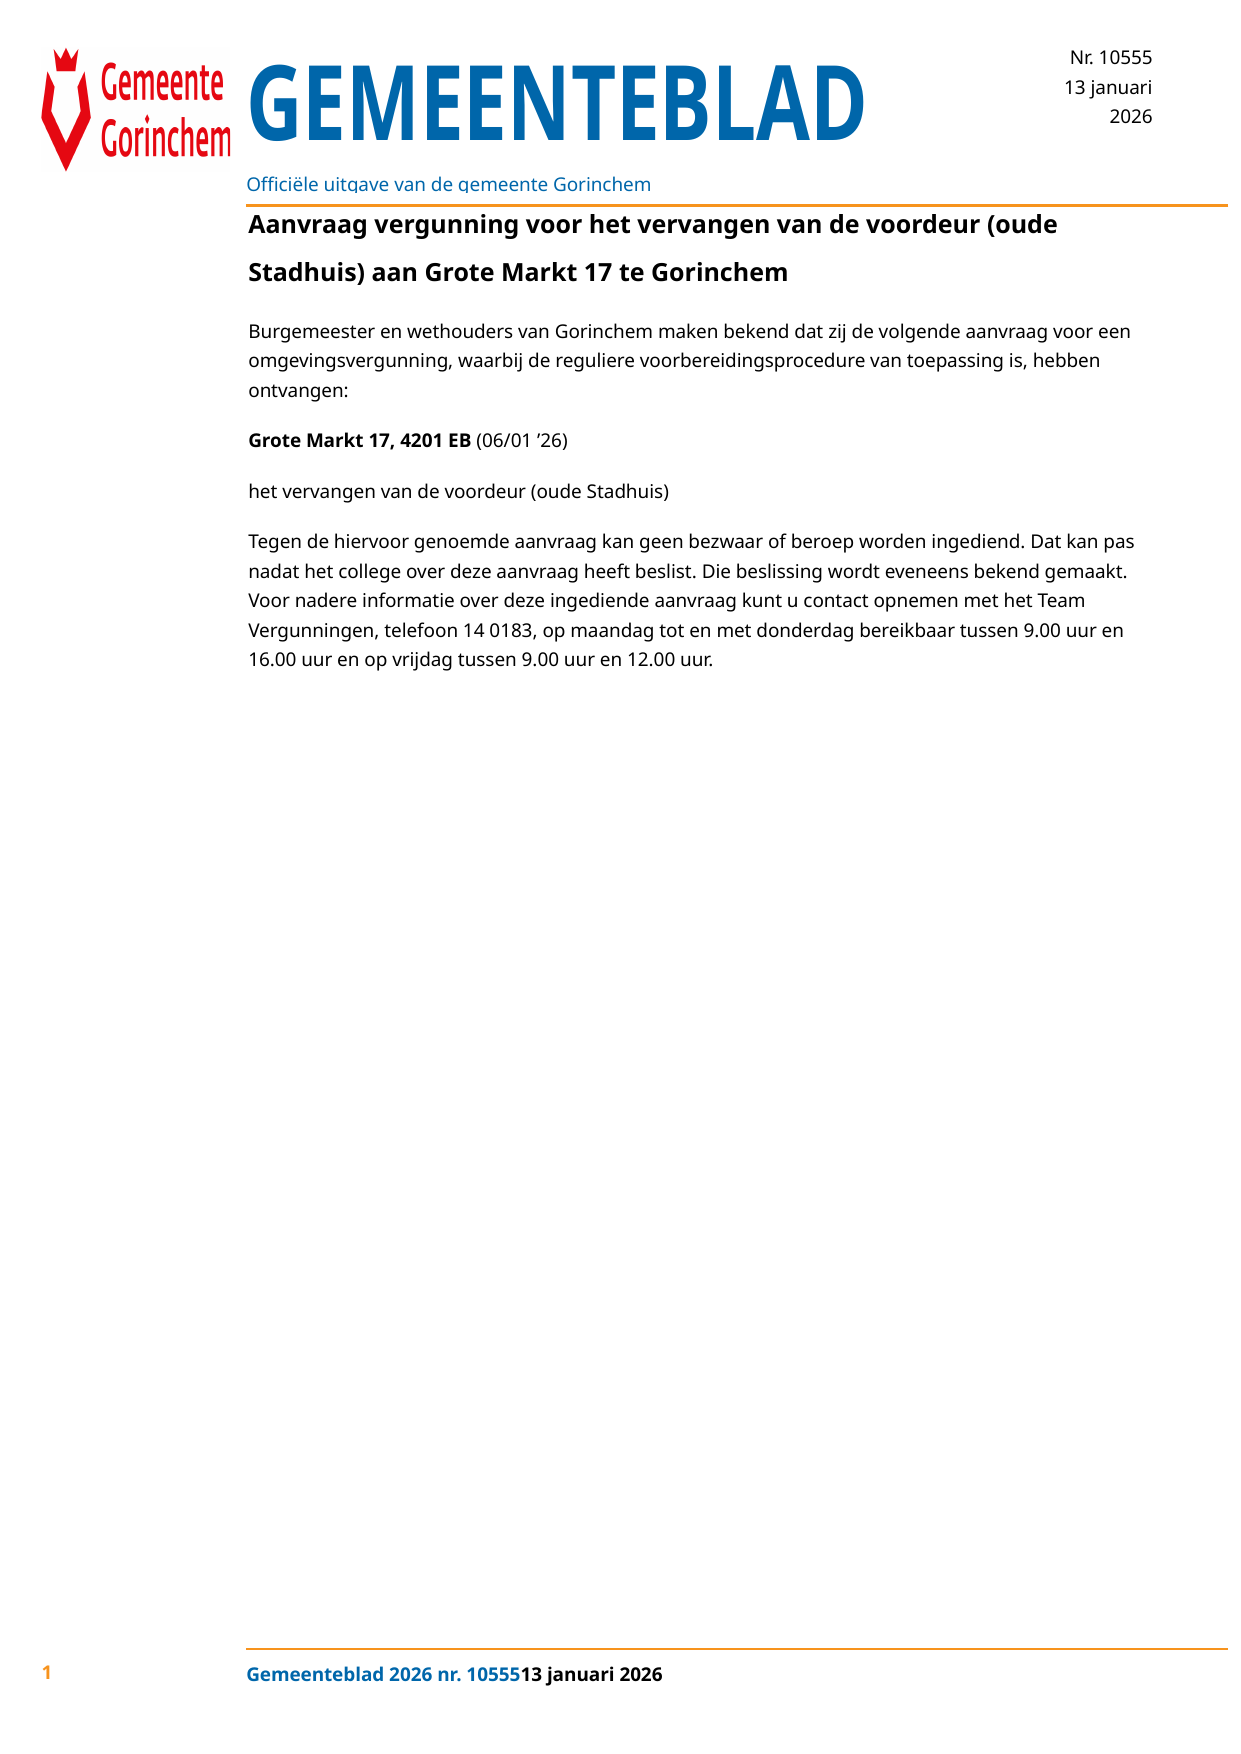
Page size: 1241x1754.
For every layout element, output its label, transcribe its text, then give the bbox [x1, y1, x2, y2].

text het vervangen van de voordeur (oude Stadhuis) [248, 478, 1152, 504]
text Tegen de hiervoor genoemde aanvraag kan geen bezwaar of beroep worden ingediend. Dat kan pas nadat het college over deze aanvraag heeft beslist. Die beslissing wordt eveneens bekend gemaakt. Voor nadere informatie over deze ingediende aanvraag kunt u contact opnemen met het Team Vergunningen, telefoon 14 0183, op maandag tot en met donderdag bereikbaar tussen 9.00 uur en 16.00 uur en op vrijdag tussen 9.00 uur en 12.00 uur. [248, 528, 1152, 672]
text Burgemeester en wethouders van Gorinchem maken bekend dat zij de volgende aanvraag voor een omgevingsvergunning, waarbij de reguliere voorbereidingsprocedure van toepassing is, hebben ontvangen: [248, 318, 1152, 403]
text Aanvraag vergunning voor het vervangen van de voordeur (oude Stadhuis) aan Grote Markt 17 te Gorinchem [248, 207, 1152, 288]
picture [41, 47, 231, 172]
text Grote Markt 17, 4201 EB (06/01 ’26) [248, 427, 1152, 453]
